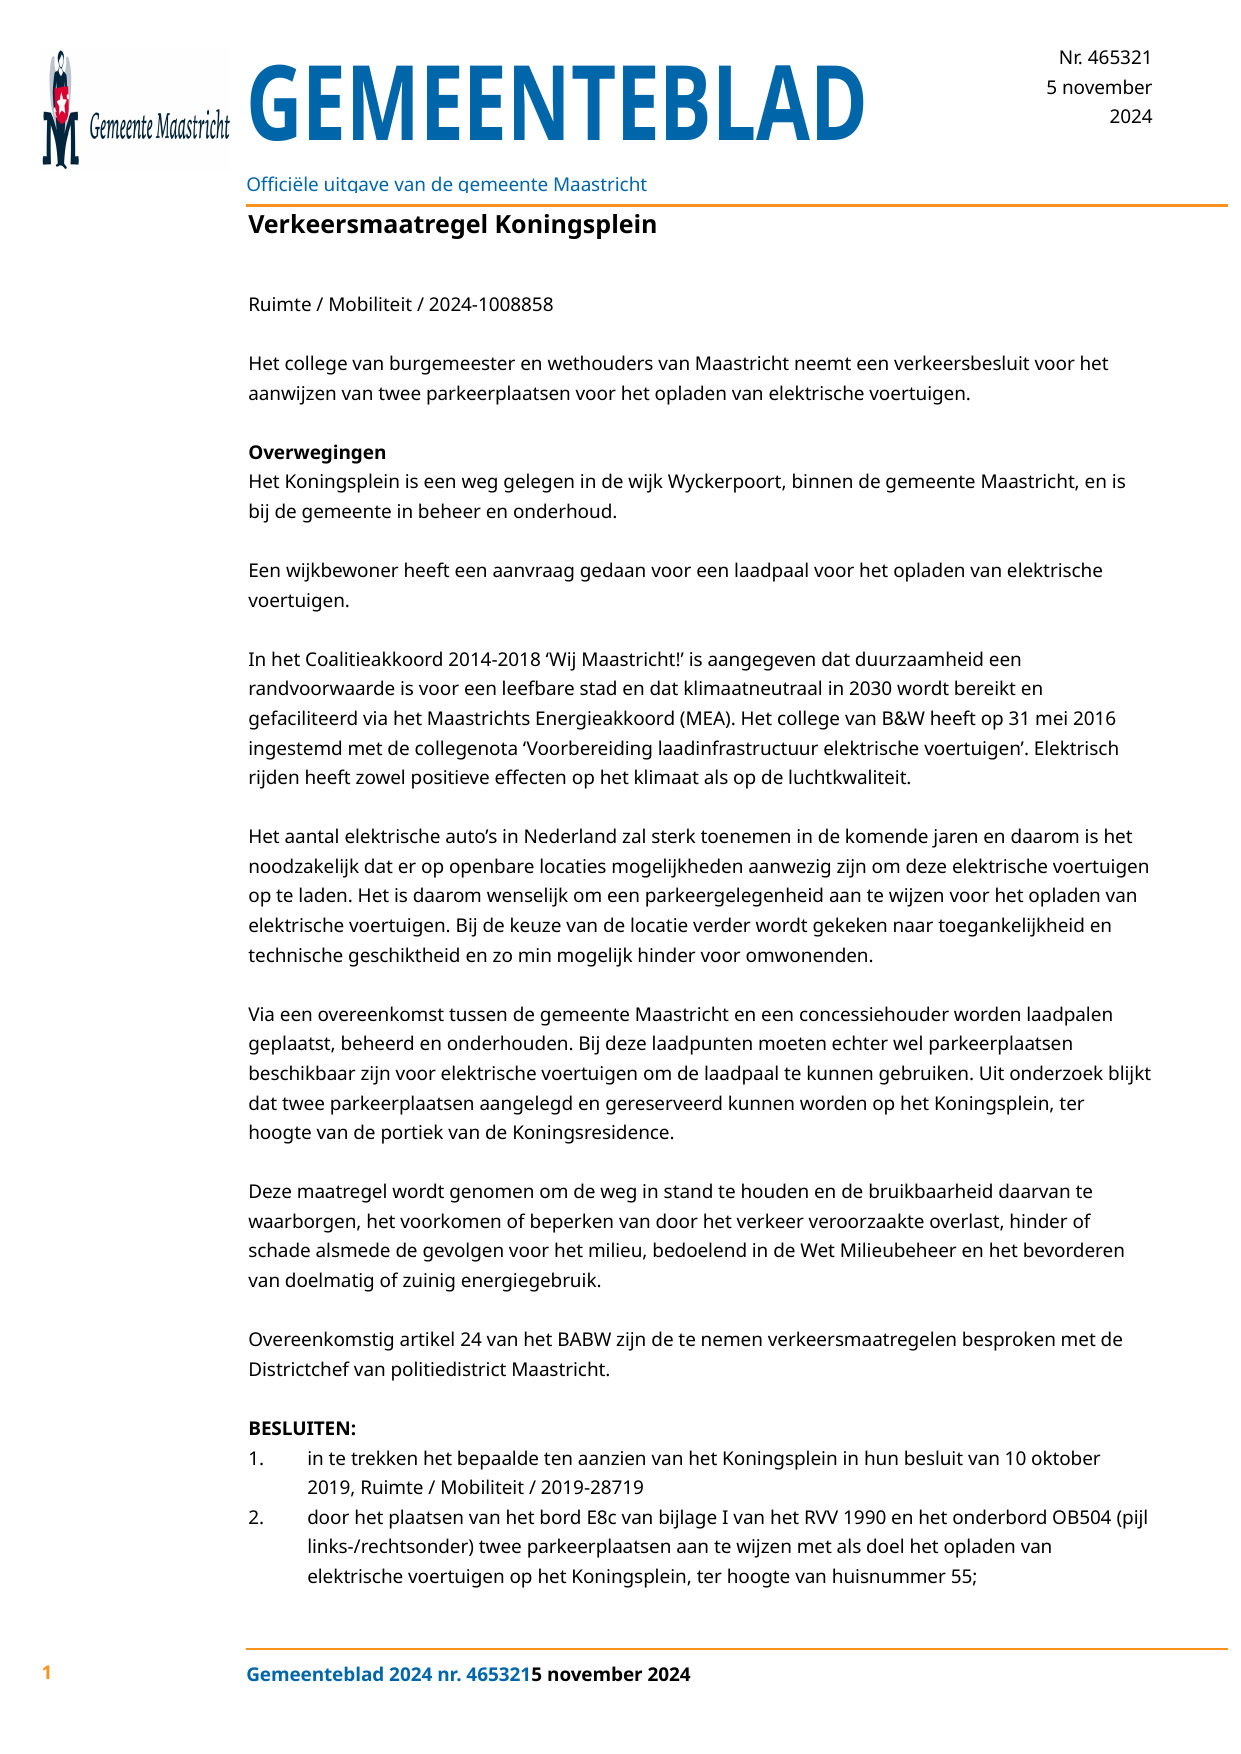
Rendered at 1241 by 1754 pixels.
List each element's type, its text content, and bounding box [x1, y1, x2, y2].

text In het Coalitieakkoord 2014-2018 ‘Wij Maastricht!’ is aangegeven dat duurzaamheid een randvoorwaarde is voor een leefbare stad en dat klimaatneutraal in 2030 wordt bereikt en gefaciliteerd via het Maastrichts Energieakkoord (MEA). Het college van B&W heeft op 31 mei 2016 ingestemd met de collegenota ‘Voorbereiding laadinfrastructuur elektrische voertuigen’. Elektrisch rijden heeft zowel positieve effecten op het klimaat als op de luchtkwaliteit. [248, 646, 1152, 790]
text Overeenkomstig artikel 24 van het BABW zijn de te nemen verkeersmaatregelen besproken met de Districtchef van politiedistrict Maastricht. [248, 1326, 1152, 1382]
text Deze maatregel wordt genomen om de weg in stand te houden en de bruikbaarheid daarvan te waarborgen, het voorkomen of beperken van door het verkeer veroorzaakte overlast, hinder of schade alsmede de gevolgen voor het milieu, bedoelend in de Wet Milieubeheer en het bevorderen van doelmatig of zuinig energiegebruik. [248, 1178, 1152, 1293]
text Een wijkbewoner heeft een aanvraag gedaan voor een laadpaal voor het opladen van elektrische voertuigen. [248, 557, 1152, 613]
text Het Koningsplein is een weg gelegen in de wijk Wyckerpoort, binnen de gemeente Maastricht, en is bij de gemeente in beheer en onderhoud. [248, 468, 1152, 524]
list in te trekken het bepaalde ten aanzien van het Koningsplein in hun besluit van 10 oktober 2019, Ruimte / Mobiliteit / 2019-28719 [248, 1445, 1152, 1500]
text Overwegingen [248, 439, 1152, 465]
list door het plaatsen van het bord E8c van bijlage I van het RVV 1990 en het onderbord OB504 (pijl links-/rechtsonder) twee parkeerplaatsen aan te wijzen met als doel het opladen van elektrische voertuigen op het Koningsplein, ter hoogte van huisnummer 55; [248, 1504, 1152, 1589]
picture [41, 47, 231, 172]
text BESLUITEN: [248, 1415, 1152, 1441]
text Het aantal elektrische auto’s in Nederland zal sterk toenemen in de komende jaren en daarom is het noodzakelijk dat er op openbare locaties mogelijkheden aanwezig zijn om deze elektrische voertuigen op te laden. Het is daarom wenselijk om een parkeergelegenheid aan te wijzen voor het opladen van elektrische voertuigen. Bij de keuze van de locatie verder wordt gekeken naar toegankelijkheid en technische geschiktheid en zo min mogelijk hinder voor omwonenden. [248, 823, 1152, 968]
text Ruimte / Mobiliteit / 2024-1008858 [248, 291, 1152, 317]
text Het college van burgemeester en wethouders van Maastricht neemt een verkeersbesluit voor het aanwijzen van twee parkeerplaatsen voor het opladen van elektrische voertuigen. [248, 350, 1152, 406]
text Verkeersmaatregel Koningsplein [248, 207, 1152, 241]
text Via een overeenkomst tussen de gemeente Maastricht en een concessiehouder worden laadpalen geplaatst, beheerd en onderhouden. Bij deze laadpunten moeten echter wel parkeerplaatsen beschikbaar zijn voor elektrische voertuigen om de laadpaal te kunnen gebruiken. Uit onderzoek blijkt dat twee parkeerplaatsen aangelegd en gereserveerd kunnen worden op het Koningsplein, ter hoogte van de portiek van de Koningsresidence. [248, 1001, 1152, 1145]
